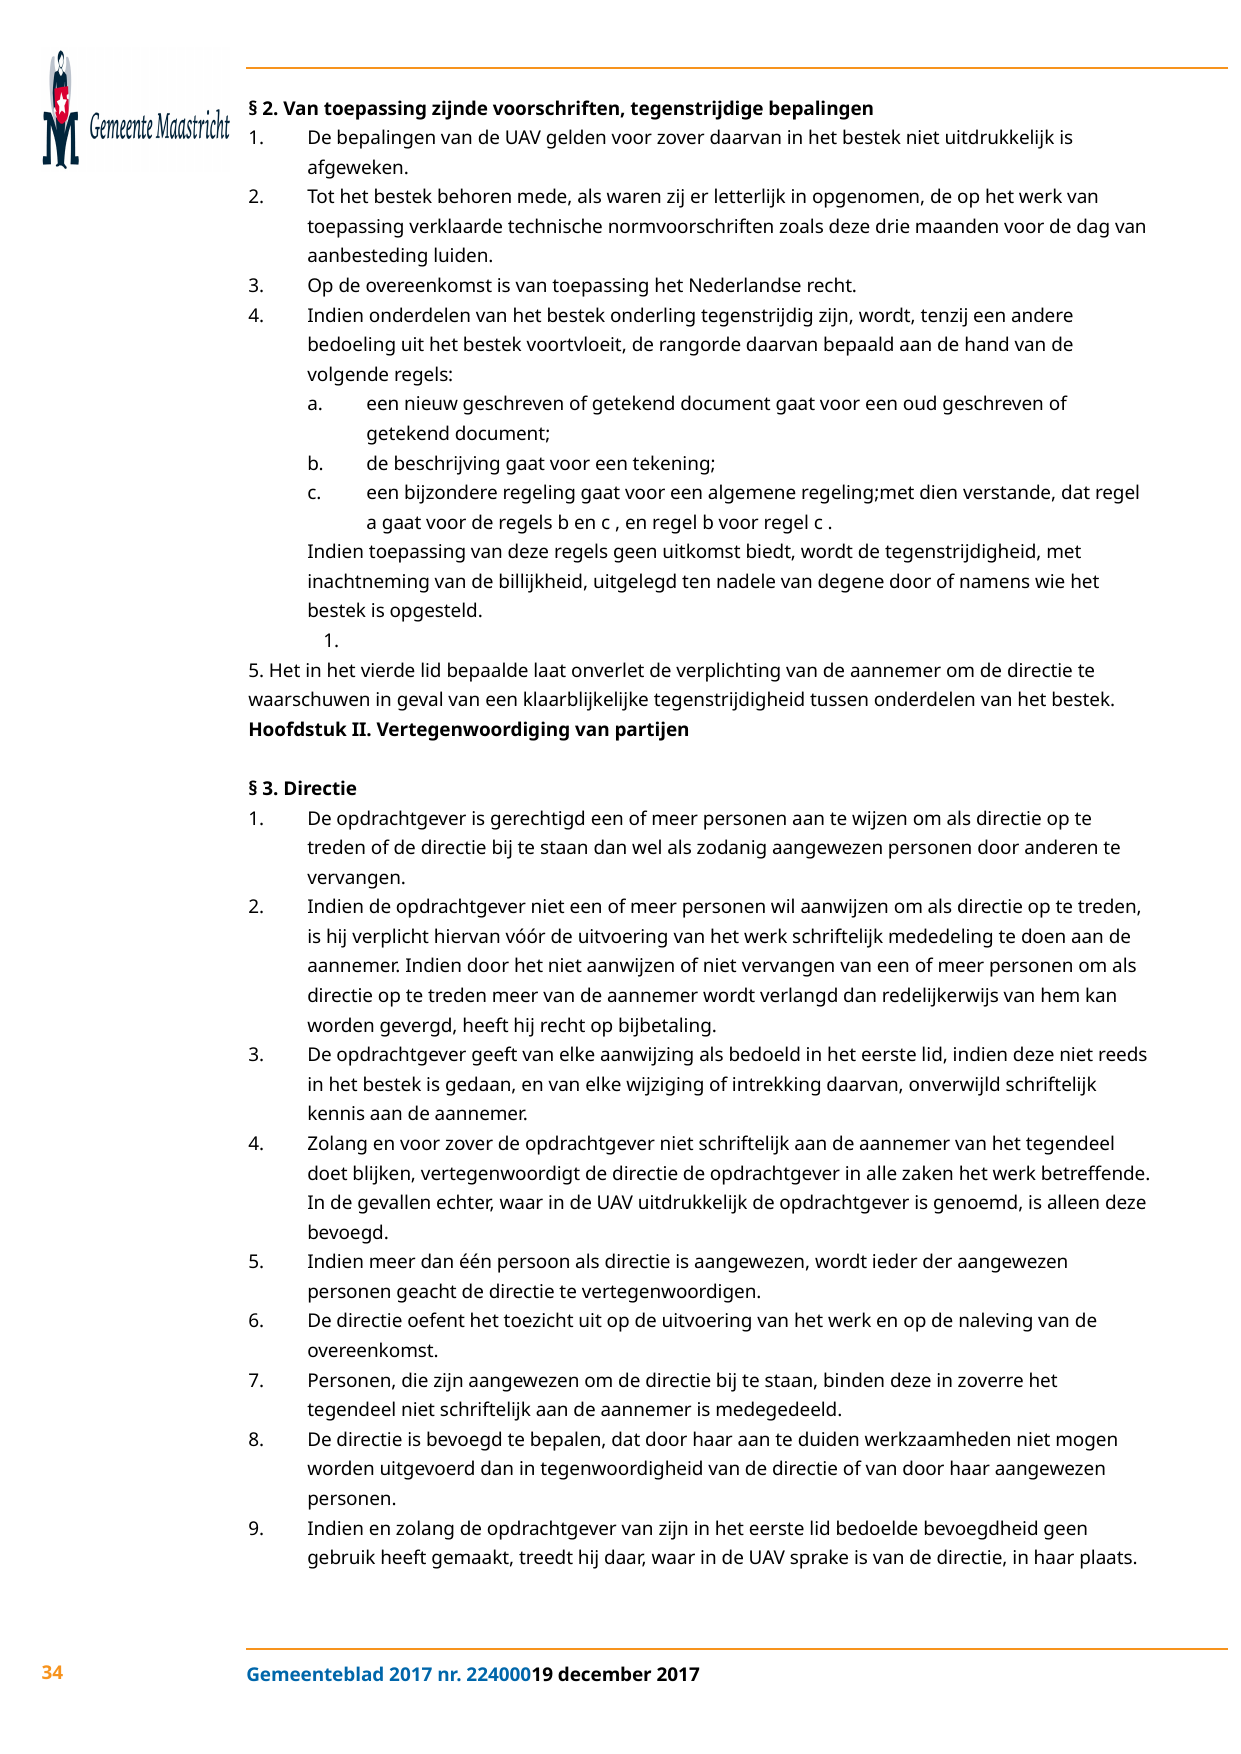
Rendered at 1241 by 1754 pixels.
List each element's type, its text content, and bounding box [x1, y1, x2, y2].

list Tot het bestek behoren mede, als waren zij er letterlijk in opgenomen, de op het werk van toepassing verklaarde technische normvoorschriften zoals deze drie maanden voor de dag van aanbesteding luiden. [248, 183, 1152, 268]
text § 2. Van toepassing zijnde voorschriften, tegenstrijdige bepalingen [248, 95, 1152, 121]
list Indien de opdrachtgever niet een of meer personen wil aanwijzen om als directie op te treden, is hij verplicht hiervan vóór de uitvoering van het werk schriftelijk mededeling te doen aan de aannemer. Indien door het niet aanwijzen of niet vervangen van een of meer personen om als directie op te treden meer van de aannemer wordt verlangd dan redelijkerwijs van hem kan worden gevergd, heeft hij recht op bijbetaling. [248, 893, 1152, 1038]
list Indien en zolang de opdrachtgever van zijn in het eerste lid bedoelde bevoegdheid geen gebruik heeft gemaakt, treedt hij daar, waar in de UAV sprake is van de directie, in haar plaats. [248, 1515, 1152, 1570]
text 5. Het in het vierde lid bepaalde laat onverlet de verplichting van de aannemer om de directie te waarschuwen in geval van een klaarblijkelijke tegenstrijdigheid tussen onderdelen van het bestek. [248, 657, 1152, 712]
text Hoofdstuk II. Vertegenwoordiging van partijen [248, 716, 1152, 742]
list De directie oefent het toezicht uit op de uitvoering van het werk en op de naleving van de overeenkomst. [248, 1308, 1152, 1363]
list de beschrijving gaat voor een tekening; [307, 450, 1152, 476]
picture [41, 47, 231, 172]
list Indien onderdelen van het bestek onderling tegenstrijdig zijn, wordt, tenzij een andere bedoeling uit het bestek voortvloeit, de rangorde daarvan bepaald aan de hand van de volgende regels: [248, 302, 1152, 387]
list Zolang en voor zover de opdrachtgever niet schriftelijk aan de aannemer van het tegendeel doet blijken, vertegenwoordigt de directie de opdrachtgever in alle zaken het werk betreffende. In de gevallen echter, waar in de UAV uitdrukkelijk de opdrachtgever is genoemd, is alleen deze bevoegd. [248, 1130, 1152, 1245]
text § 3. Directie [248, 775, 1152, 801]
list De opdrachtgever geeft van elke aanwijzing als bedoeld in het eerste lid, indien deze niet reeds in het bestek is gedaan, en van elke wijziging of intrekking daarvan, onverwijld schriftelijk kennis aan de aannemer. [248, 1041, 1152, 1126]
list De opdrachtgever is gerechtigd een of meer personen aan te wijzen om als directie op te treden of de directie bij te staan dan wel als zodanig aangewezen personen door anderen te vervangen. [248, 805, 1152, 890]
list Op de overeenkomst is van toepassing het Nederlandse recht. [248, 272, 1152, 298]
list Indien toepassing van deze regels geen uitkomst biedt, wordt de tegenstrijdigheid, met inachtneming van de billijkheid, uitgelegd ten nadele van degene door of namens wie het bestek is opgesteld. [248, 538, 1152, 623]
list Indien meer dan één persoon als directie is aangewezen, wordt ieder der aangewezen personen geacht de directie te vertegenwoordigen. [248, 1248, 1152, 1304]
list een bijzondere regeling gaat voor een algemene regeling;met dien verstande, dat regel a gaat voor de regels b en c , en regel b voor regel c . [307, 479, 1152, 535]
list De directie is bevoegd te bepalen, dat door haar aan te duiden werkzaamheden niet mogen worden uitgevoerd dan in tegenwoordigheid van de directie of van door haar aangewezen personen. [248, 1426, 1152, 1511]
list De bepalingen van de UAV gelden voor zover daarvan in het bestek niet uitdrukkelijk is afgeweken. [248, 124, 1152, 180]
list een nieuw geschreven of getekend document gaat voor een oud geschreven of getekend document; [307, 391, 1152, 446]
list Personen, die zijn aangewezen om de directie bij te staan, binden deze in zoverre het tegendeel niet schriftelijk aan de aannemer is medegedeeld. [248, 1367, 1152, 1422]
